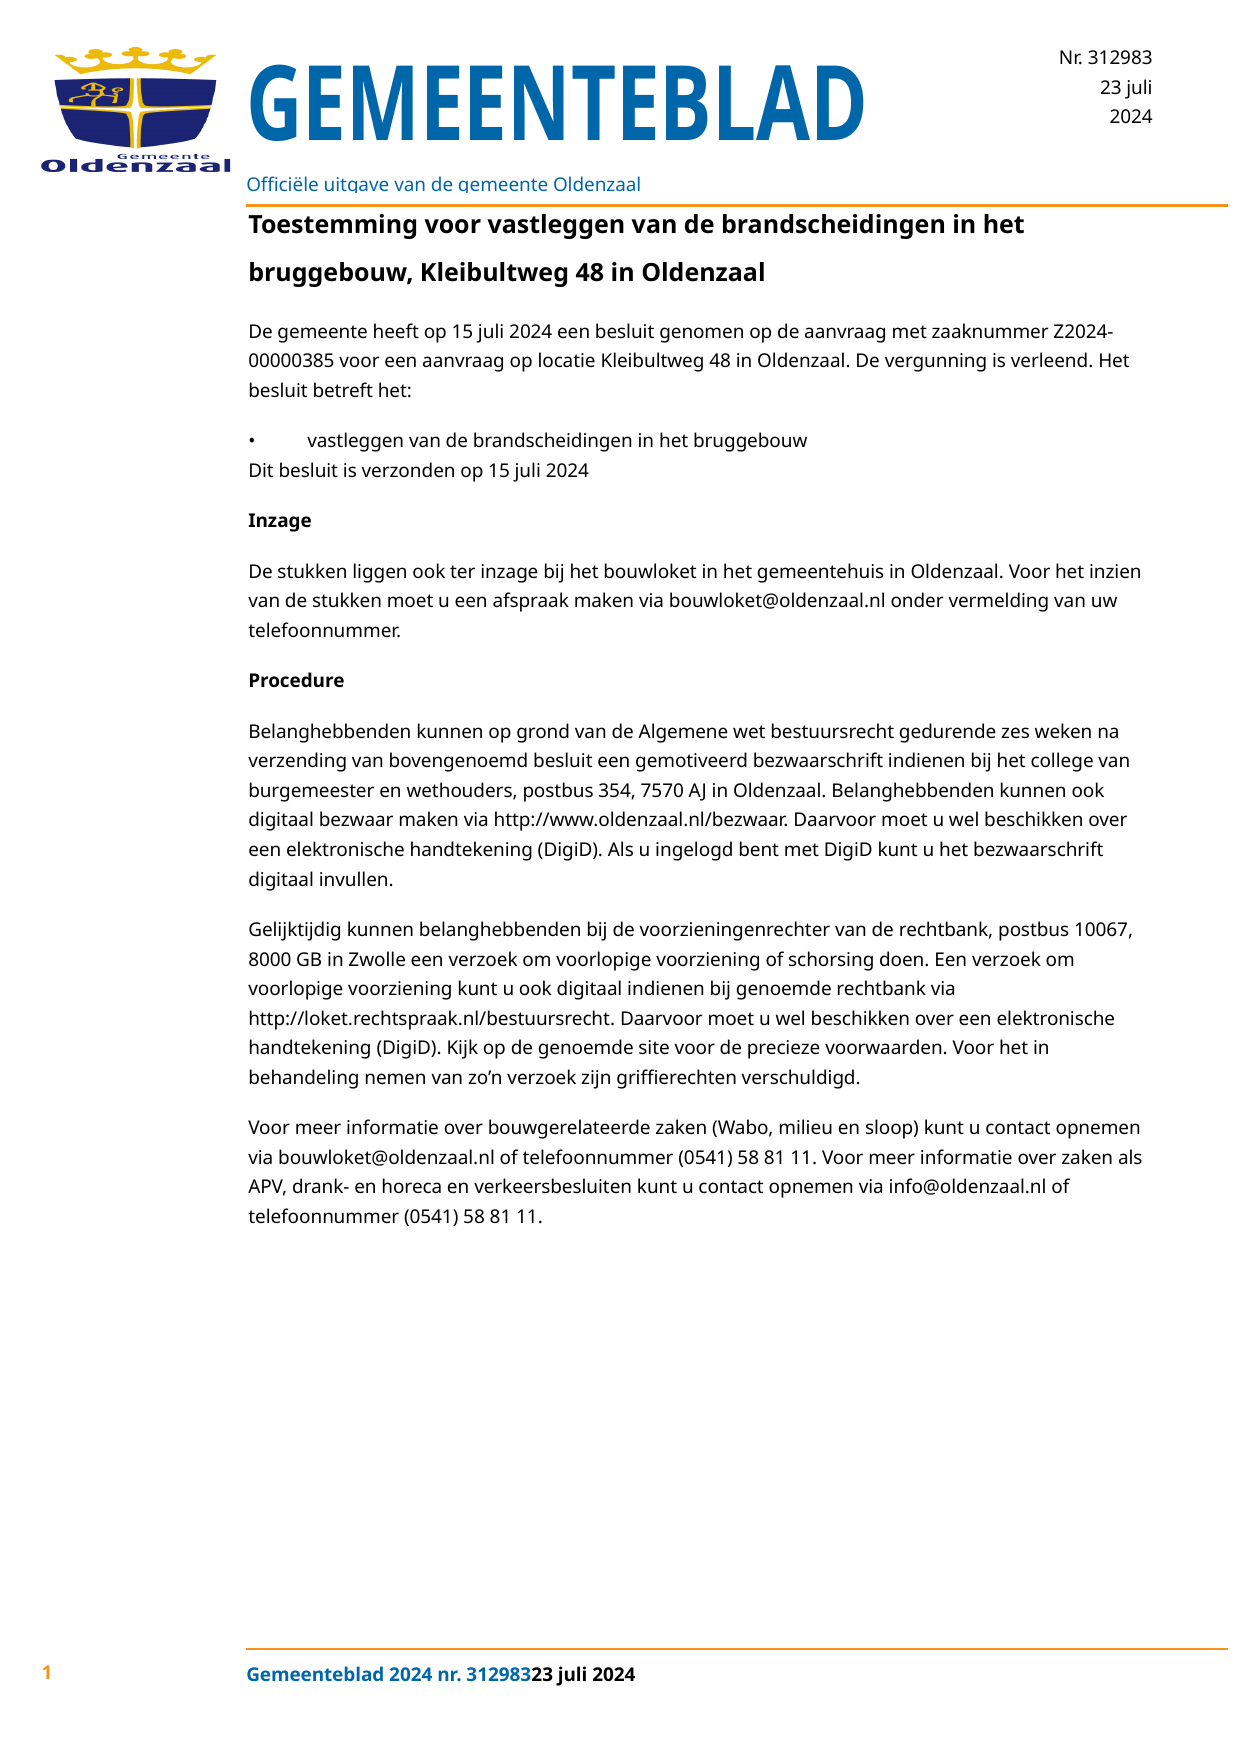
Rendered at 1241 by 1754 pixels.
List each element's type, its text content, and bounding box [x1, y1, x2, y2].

picture [41, 47, 231, 172]
text Belanghebbenden kunnen op grond van de Algemene wet bestuursrecht gedurende zes weken na verzending van bovengenoemd besluit een gemotiveerd bezwaarschrift indienen bij het college van burgemeester en wethouders, postbus 354, 7570 AJ in Oldenzaal. Belanghebbenden kunnen ook digitaal bezwaar maken via http://www.oldenzaal.nl/bezwaar. Daarvoor moet u wel beschikken over een elektronische handtekening (DigiD). Als u ingelogd bent met DigiD kunt u het bezwaarschrift digitaal invullen. [248, 718, 1152, 892]
list vastleggen van de brandscheidingen in het bruggebouw [248, 427, 1152, 453]
text Voor meer informatie over bouwgerelateerde zaken (Wabo, milieu en sloop) kunt u contact opnemen via bouwloket@oldenzaal.nl of telefoonnummer (0541) 58 81 11. Voor meer informatie over zaken als APV, drank- en horeca en verkeersbesluiten kunt u contact opnemen via info@oldenzaal.nl of telefoonnummer (0541) 58 81 11. [248, 1114, 1152, 1229]
text De stukken liggen ook ter inzage bij het bouwloket in het gemeentehuis in Oldenzaal. Voor het inzien van de stukken moet u een afspraak maken via bouwloket@oldenzaal.nl onder vermelding van uw telefoonnummer. [248, 558, 1152, 643]
text Procedure [248, 667, 1152, 693]
text Toestemming voor vastleggen van de brandscheidingen in het bruggebouw, Kleibultweg 48 in Oldenzaal [248, 207, 1152, 288]
text Dit besluit is verzonden op 15 juli 2024 [248, 457, 1152, 483]
text De gemeente heeft op 15 juli 2024 een besluit genomen op de aanvraag met zaaknummer Z2024-00000385 voor een aanvraag op locatie Kleibultweg 48 in Oldenzaal. De vergunning is verleend. Het besluit betreft het: [248, 318, 1152, 403]
text Gelijktijdig kunnen belanghebbenden bij de voorzieningenrechter van de rechtbank, postbus 10067, 8000 GB in Zwolle een verzoek om voorlopige voorziening of schorsing doen. Een verzoek om voorlopige voorziening kunt u ook digitaal indienen bij genoemde rechtbank via http://loket.rechtspraak.nl/bestuursrecht. Daarvoor moet u wel beschikken over een elektronische handtekening (DigiD). Kijk op de genoemde site voor de precieze voorwaarden. Voor het in behandeling nemen van zo’n verzoek zijn griffierechten verschuldigd. [248, 916, 1152, 1090]
text Inzage [248, 507, 1152, 533]
